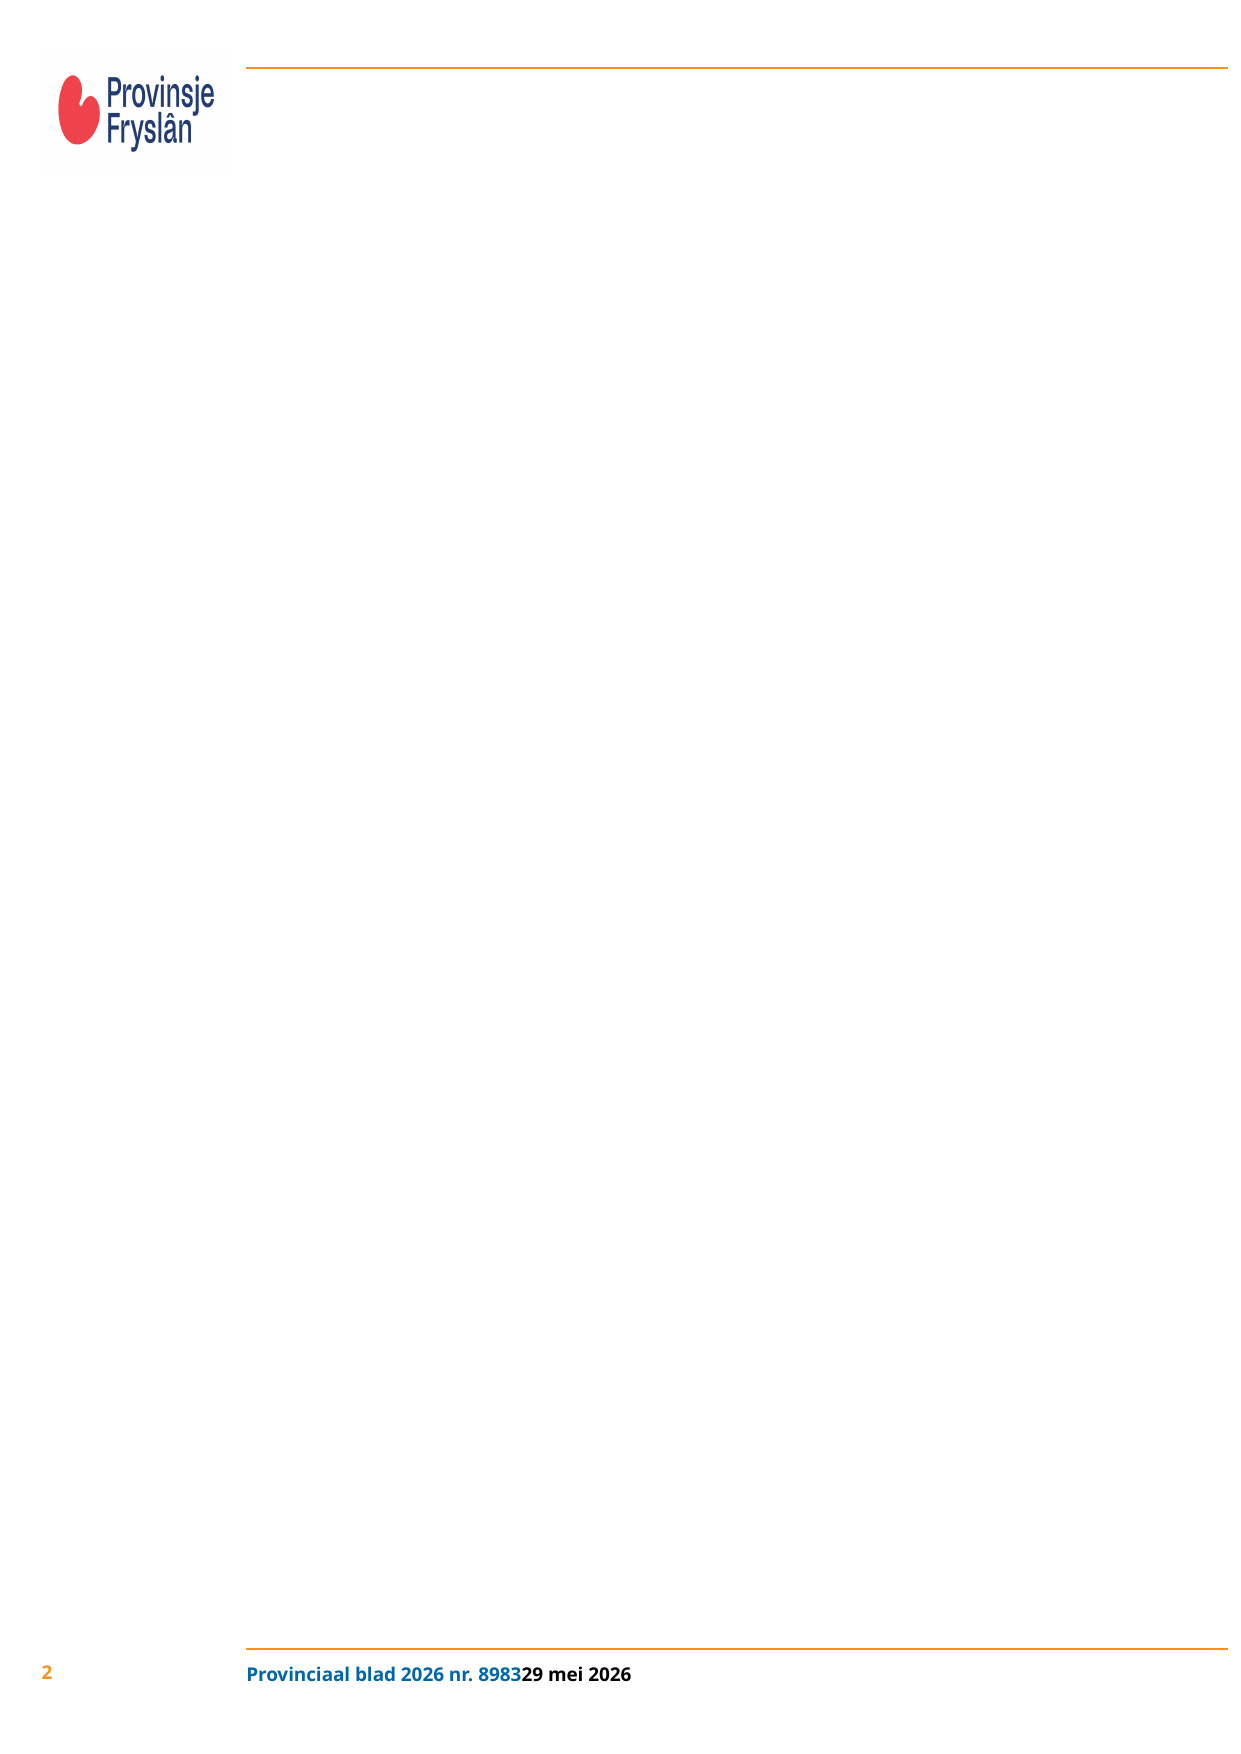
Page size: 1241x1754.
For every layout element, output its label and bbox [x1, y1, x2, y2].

picture [41, 47, 231, 172]
